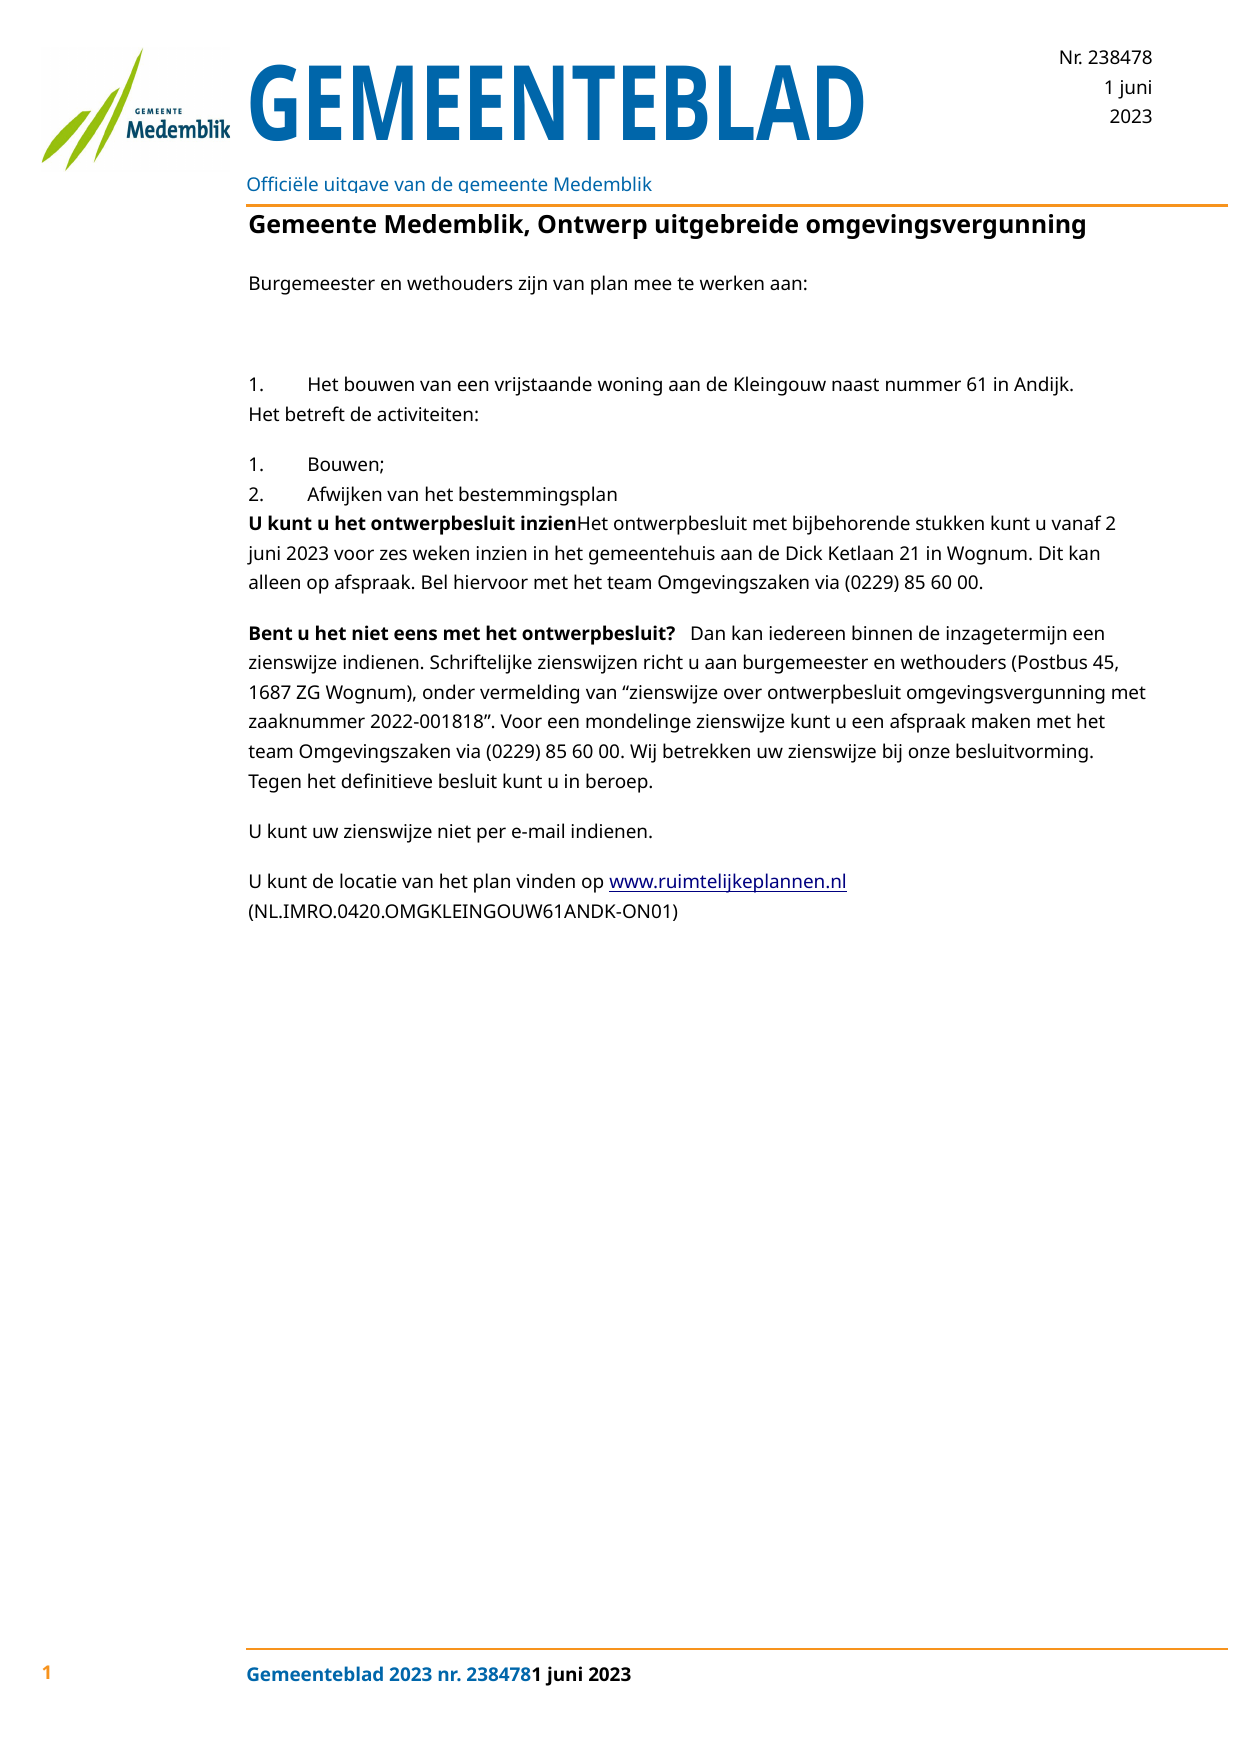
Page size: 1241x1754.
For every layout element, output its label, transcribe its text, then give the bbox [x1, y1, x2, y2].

text Bent u het niet eens met het ontwerpbesluit? Dan kan iedereen binnen de inzagetermijn een zienswijze indienen. Schriftelijke zienswijzen richt u aan burgemeester en wethouders (Postbus 45, 1687 ZG Wognum), onder vermelding van “zienswijze over ontwerpbesluit omgevingsvergunning met zaaknummer 2022-001818”. Voor een mondelinge zienswijze kunt u een afspraak maken met het team Omgevingszaken via (0229) 85 60 00. Wij betrekken uw zienswijze bij onze besluitvorming. Tegen het definitieve besluit kunt u in beroep. [248, 620, 1152, 793]
text Het betreft de activiteiten: [248, 401, 1152, 426]
text U kunt u het ontwerpbesluit inzienHet ontwerpbesluit met bijbehorende stukken kunt u vanaf 2 juni 2023 voor zes weken inzien in het gemeentehuis aan de Dick Ketlaan 21 in Wognum. Dit kan alleen op afspraak. Bel hiervoor met het team Omgevingszaken via (0229) 85 60 00. [248, 510, 1152, 595]
list Het bouwen van een vrijstaande woning aan de Kleingouw naast nummer 61 in Andijk. [248, 371, 1152, 397]
list Afwijken van het bestemmingsplan [248, 481, 1152, 506]
text Burgemeester en wethouders zijn van plan mee te werken aan: [248, 270, 1152, 296]
text Gemeente Medemblik, Ontwerp uitgebreide omgevingsvergunning [248, 207, 1152, 241]
text U kunt uw zienswijze niet per e-mail indienen. [248, 818, 1152, 844]
text U kunt de locatie van het plan vinden op www.ruimtelijkeplannen.nl (NL.IMRO.0420.OMGKLEINGOUW61ANDK-ON01) [248, 869, 1152, 924]
picture [41, 47, 231, 172]
list Bouwen; [248, 451, 1152, 477]
